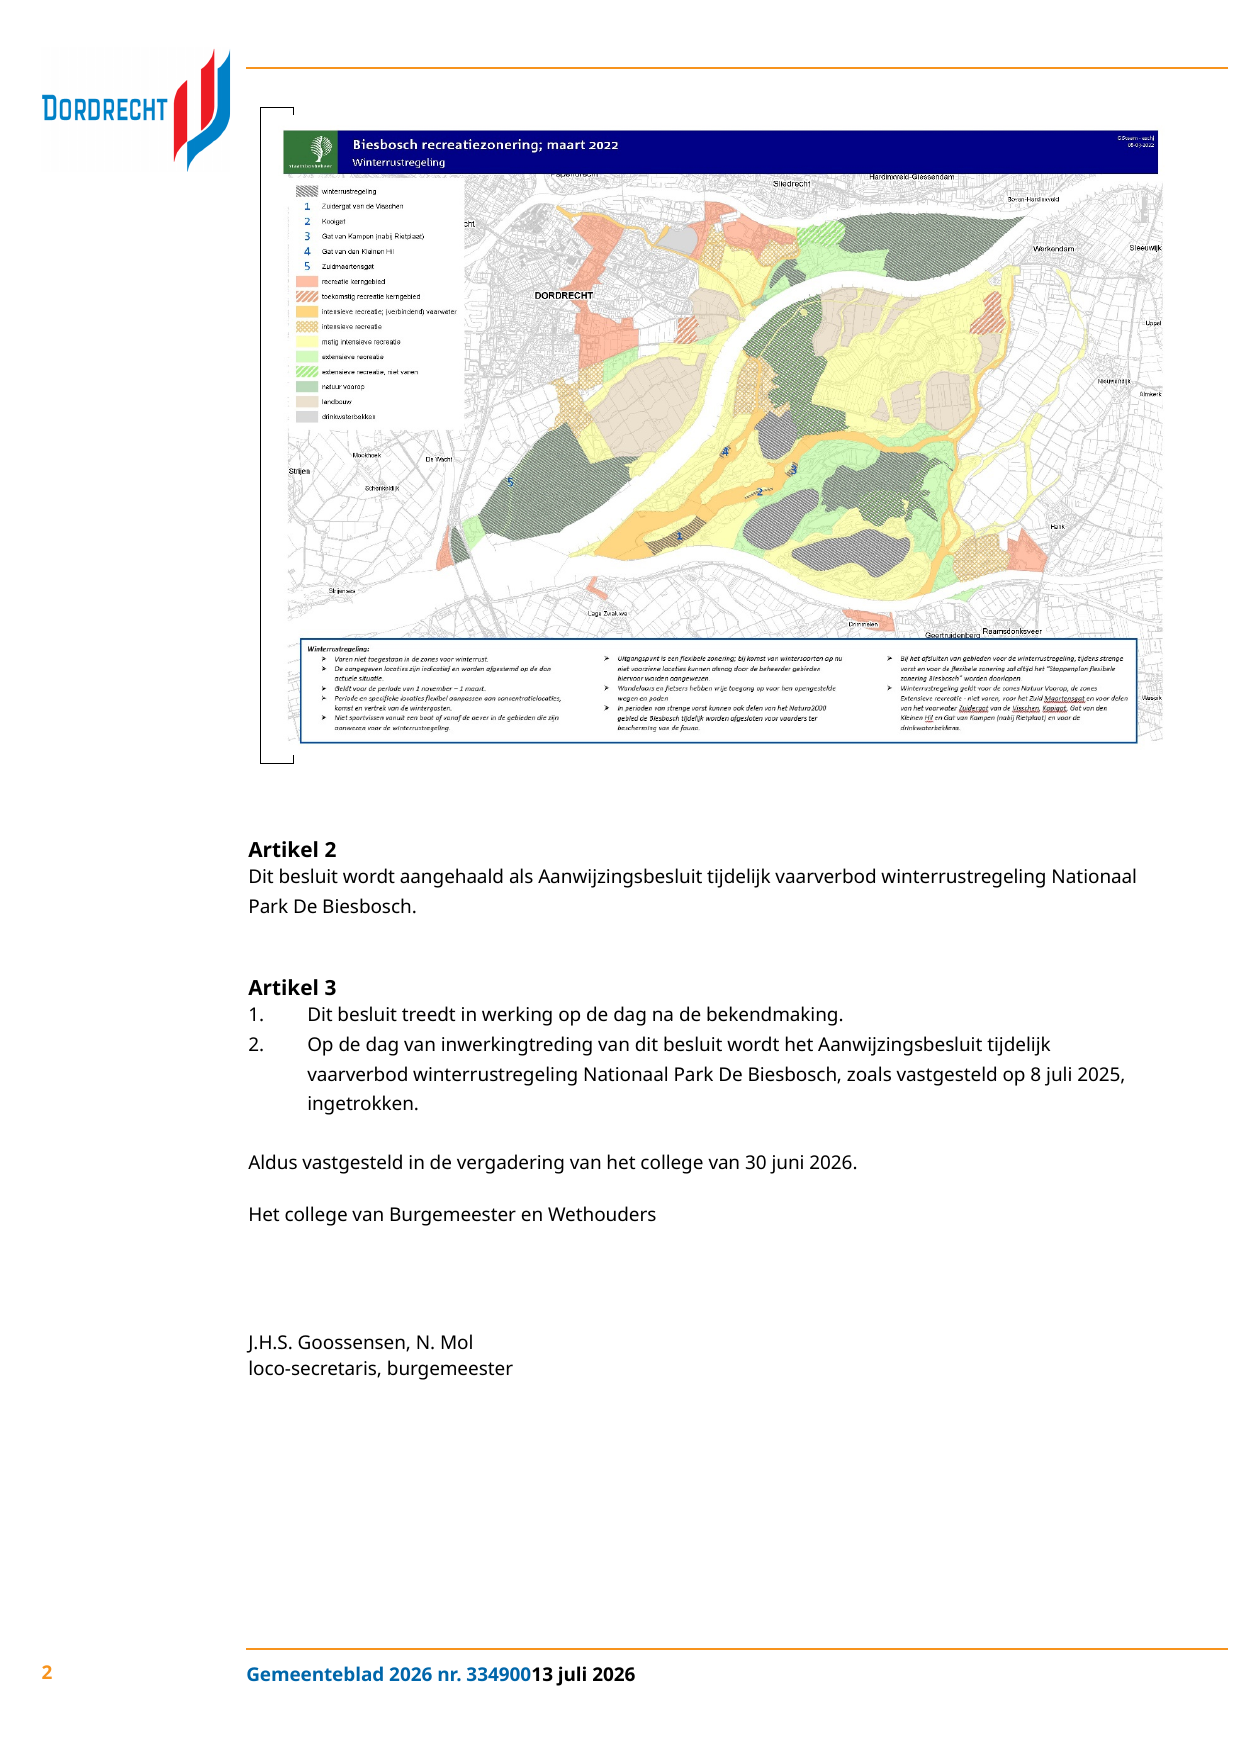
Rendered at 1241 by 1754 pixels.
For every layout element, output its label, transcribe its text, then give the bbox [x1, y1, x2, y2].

list Dit besluit treedt in werking op de dag na de bekendmaking. [248, 1002, 1152, 1027]
picture [41, 47, 231, 172]
text Artikel 2 [248, 835, 1152, 863]
list Op de dag van inwerkingtreding van dit besluit wordt het Aanwijzingsbesluit tijdelijk vaarverbod winterrustregeling Nationaal Park De Biesbosch, zoals vastgesteld op 8 juli 2025, ingetrokken. [248, 1031, 1152, 1116]
text Dit besluit wordt aangehaald als Aanwijzingsbesluit tijdelijk vaarverbod winterrustregeling Nationaal Park De Biesbosch. [248, 863, 1152, 919]
text J.H.S. Goossensen, N. Mol [248, 1329, 1152, 1355]
text Artikel 3 [248, 973, 1152, 1002]
text Aldus vastgesteld in de vergadering van het college van 30 juni 2026. [248, 1149, 1152, 1175]
picture [268, 115, 1173, 755]
text Het college van Burgemeester en Wethouders [248, 1201, 1152, 1227]
text loco-secretaris, burgemeester [248, 1355, 1152, 1381]
